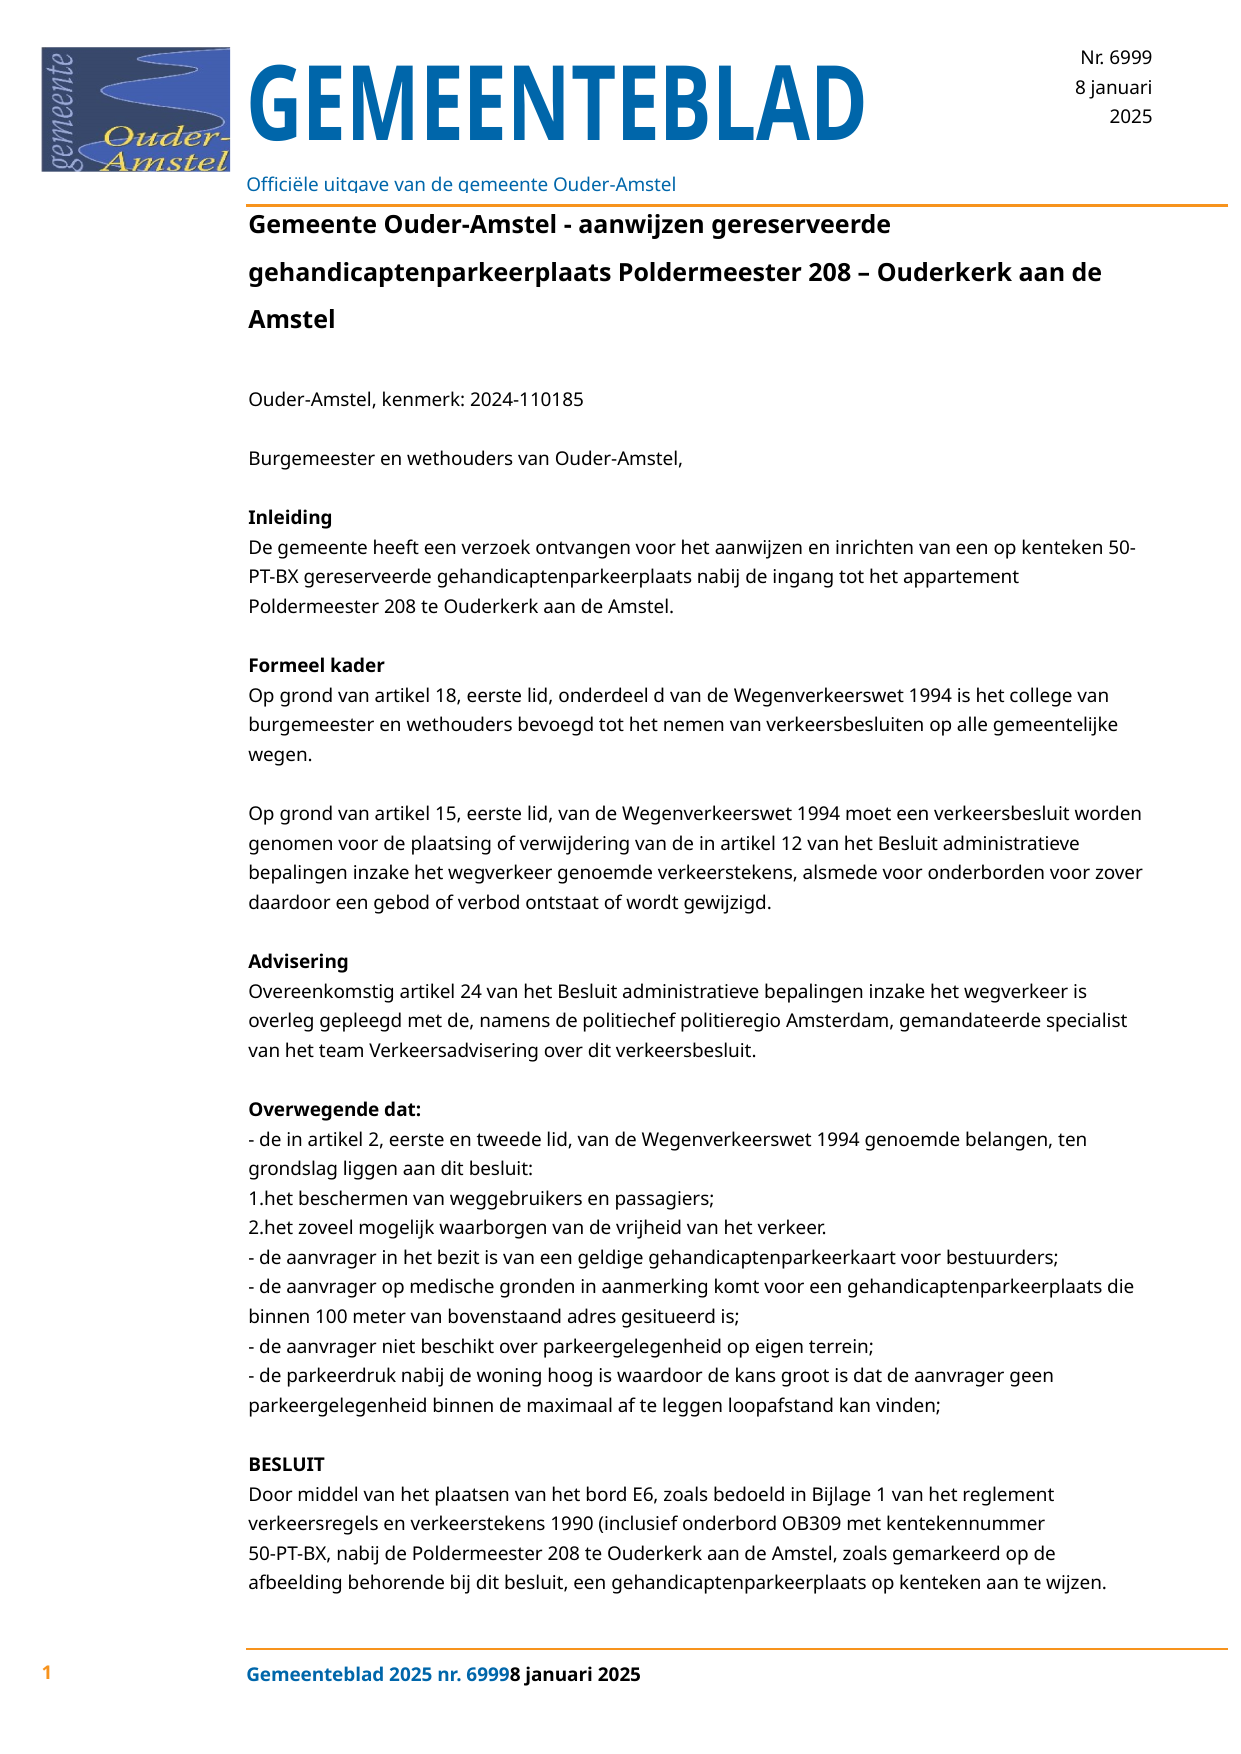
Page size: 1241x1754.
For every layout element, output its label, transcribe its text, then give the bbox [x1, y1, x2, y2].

text Burgemeester en wethouders van Ouder-Amstel, [248, 445, 1152, 471]
text Overwegende dat: [248, 1096, 1152, 1122]
text 50-PT-BX, nabij de Poldermeester 208 te Ouderkerk aan de Amstel, zoals gemarkeerd op de afbeelding behorende bij dit besluit, een gehandicaptenparkeerplaats op kenteken aan te wijzen. [248, 1540, 1152, 1595]
text Op grond van artikel 18, eerste lid, onderdeel d van de Wegenverkeerswet 1994 is het college van burgemeester en wethouders bevoegd tot het nemen van verkeersbesluiten op alle gemeentelijke wegen. [248, 682, 1152, 767]
text Inleiding [248, 504, 1152, 530]
text Overeenkomstig artikel 24 van het Besluit administratieve bepalingen inzake het wegverkeer is overleg gepleegd met de, namens de politiechef politieregio Amsterdam, gemandateerde specialist van het team Verkeersadvisering over dit verkeersbesluit. [248, 978, 1152, 1063]
picture [41, 47, 231, 172]
text - de aanvrager op medische gronden in aanmerking komt voor een gehandicaptenparkeerplaats die binnen 100 meter van bovenstaand adres gesitueerd is; [248, 1274, 1152, 1329]
text Formeel kader [248, 652, 1152, 678]
text Op grond van artikel 15, eerste lid, van de Wegenverkeerswet 1994 moet een verkeersbesluit worden genomen voor de plaatsing of verwijdering van de in artikel 12 van het Besluit administratieve bepalingen inzake het wegverkeer genoemde verkeerstekens, alsmede voor onderborden voor zover daardoor een gebod of verbod ontstaat of wordt gewijzigd. [248, 800, 1152, 915]
text Ouder-Amstel, kenmerk: 2024-110185 [248, 386, 1152, 412]
text Advisering [248, 948, 1152, 974]
text Door middel van het plaatsen van het bord E6, zoals bedoeld in Bijlage 1 van het reglement verkeersregels en verkeerstekens 1990 (inclusief onderbord OB309 met kentekennummer [248, 1481, 1152, 1536]
text - de aanvrager in het bezit is van een geldige gehandicaptenparkeerkaart voor bestuurders; [248, 1244, 1152, 1270]
text BESLUIT [248, 1451, 1152, 1477]
text - de in artikel 2, eerste en tweede lid, van de Wegenverkeerswet 1994 genoemde belangen, ten grondslag liggen aan dit besluit: [248, 1126, 1152, 1181]
text - de aanvrager niet beschikt over parkeergelegenheid op eigen terrein; [248, 1333, 1152, 1359]
text De gemeente heeft een verzoek ontvangen voor het aanwijzen en inrichten van een op kenteken 50-PT-BX gereserveerde gehandicaptenparkeerplaats nabij de ingang tot het appartement Poldermeester 208 te Ouderkerk aan de Amstel. [248, 534, 1152, 619]
text - de parkeerdruk nabij de woning hoog is waardoor de kans groot is dat de aanvrager geen parkeergelegenheid binnen de maximaal af te leggen loopafstand kan vinden; [248, 1362, 1152, 1418]
text Gemeente Ouder-Amstel - aanwijzen gereserveerde gehandicaptenparkeerplaats Poldermeester 208 – Ouderkerk aan de Amstel [248, 207, 1152, 336]
text 2.het zoveel mogelijk waarborgen van de vrijheid van het verkeer. [248, 1214, 1152, 1240]
text 1.het beschermen van weggebruikers en passagiers; [248, 1185, 1152, 1211]
